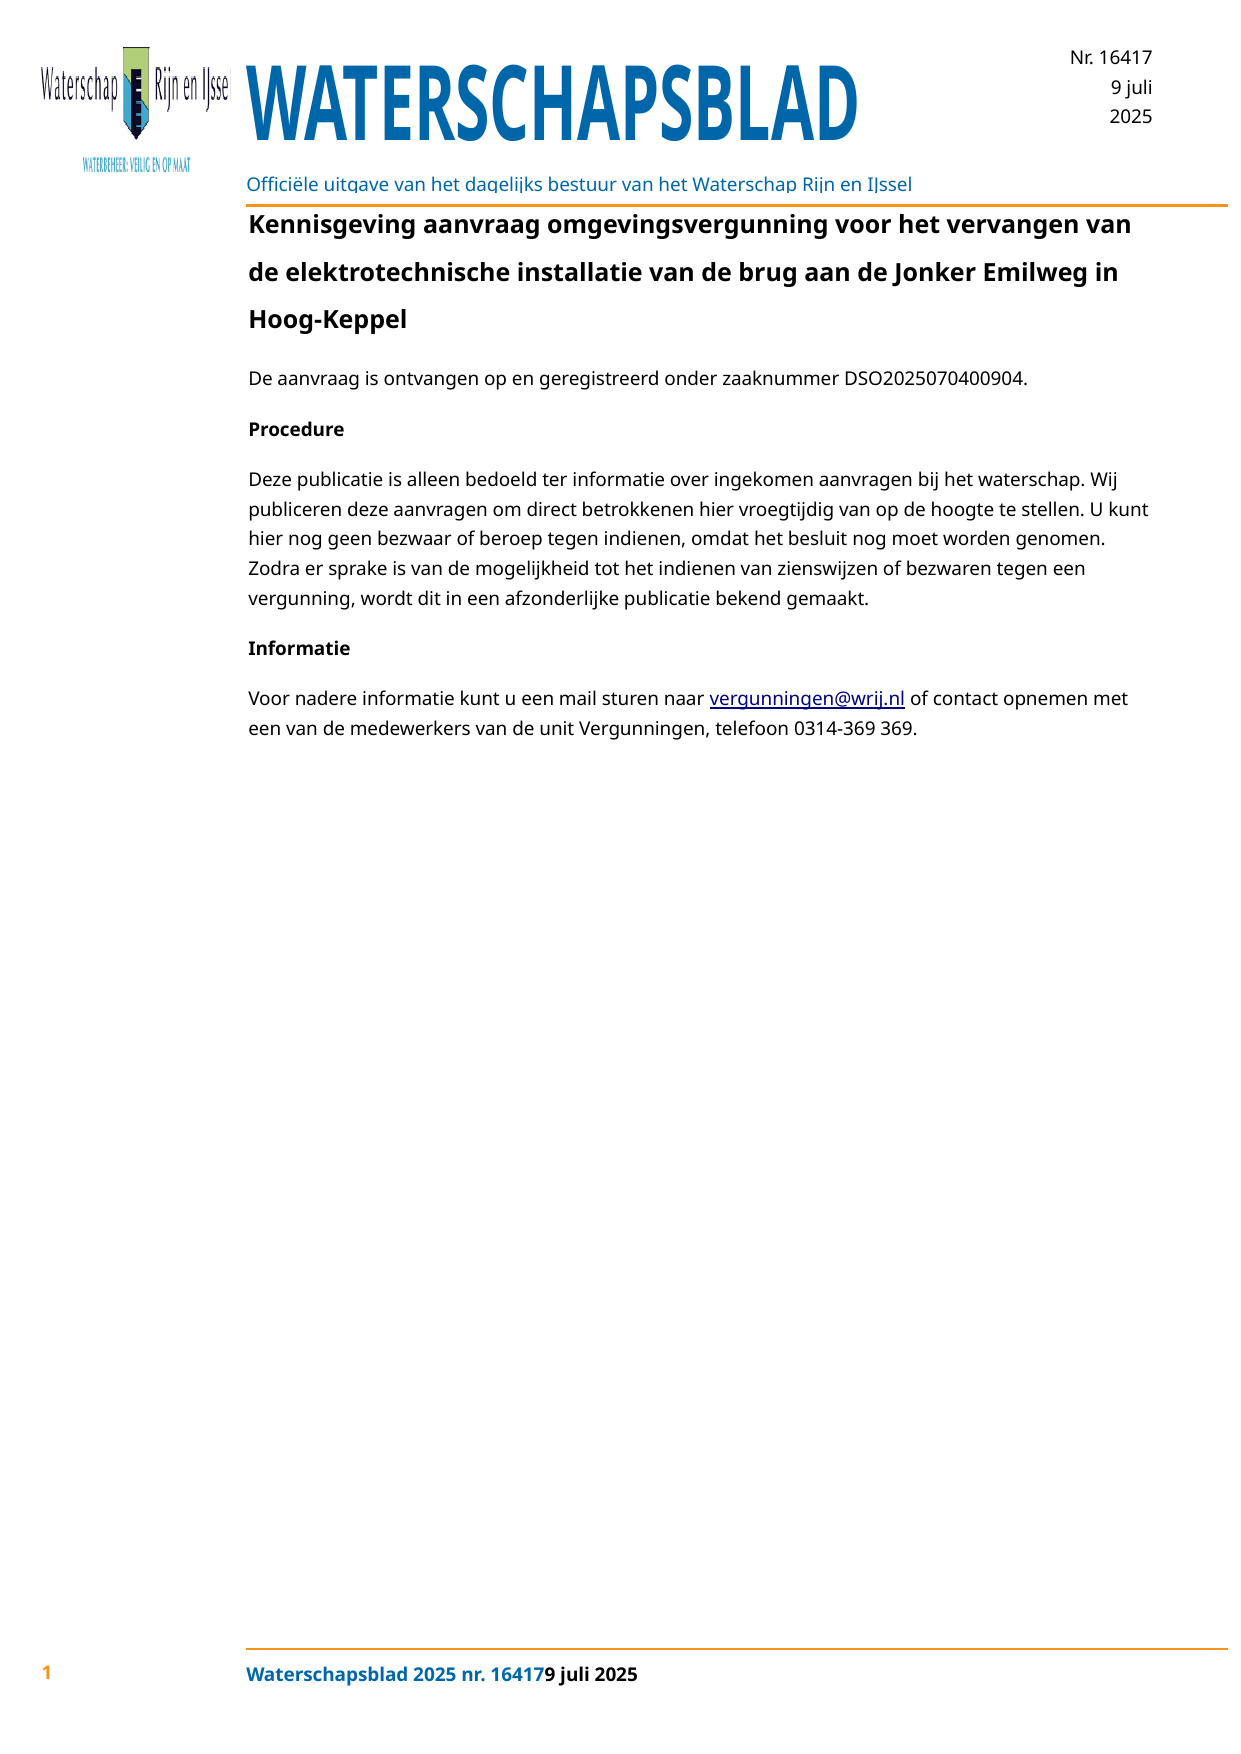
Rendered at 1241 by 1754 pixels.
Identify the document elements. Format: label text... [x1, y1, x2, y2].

text Informatie [248, 635, 1152, 661]
text Deze publicatie is alleen bedoeld ter informatie over ingekomen aanvragen bij het waterschap. Wij publiceren deze aanvragen om direct betrokkenen hier vroegtijdig van op de hoogte te stellen. U kunt hier nog geen bezwaar of beroep tegen indienen, omdat het besluit nog moet worden genomen. Zodra er sprake is van de mogelijkheid tot het indienen van zienswijzen of bezwaren tegen een vergunning, wordt dit in een afzonderlijke publicatie bekend gemaakt. [248, 466, 1152, 610]
text Procedure [248, 416, 1152, 442]
text Kennisgeving aanvraag omgevingsvergunning voor het vervangen van de elektrotechnische installatie van de brug aan de Jonker Emilweg in Hoog-Keppel [248, 207, 1152, 336]
text De aanvraag is ontvangen op en geregistreerd onder zaaknummer DSO2025070400904. [248, 366, 1152, 391]
text Voor nadere informatie kunt u een mail sturen naar vergunningen@wrij.nl of contact opnemen met een van de medewerkers van de unit Vergunningen, telefoon 0314-369 369. [248, 686, 1152, 741]
picture [41, 47, 231, 172]
